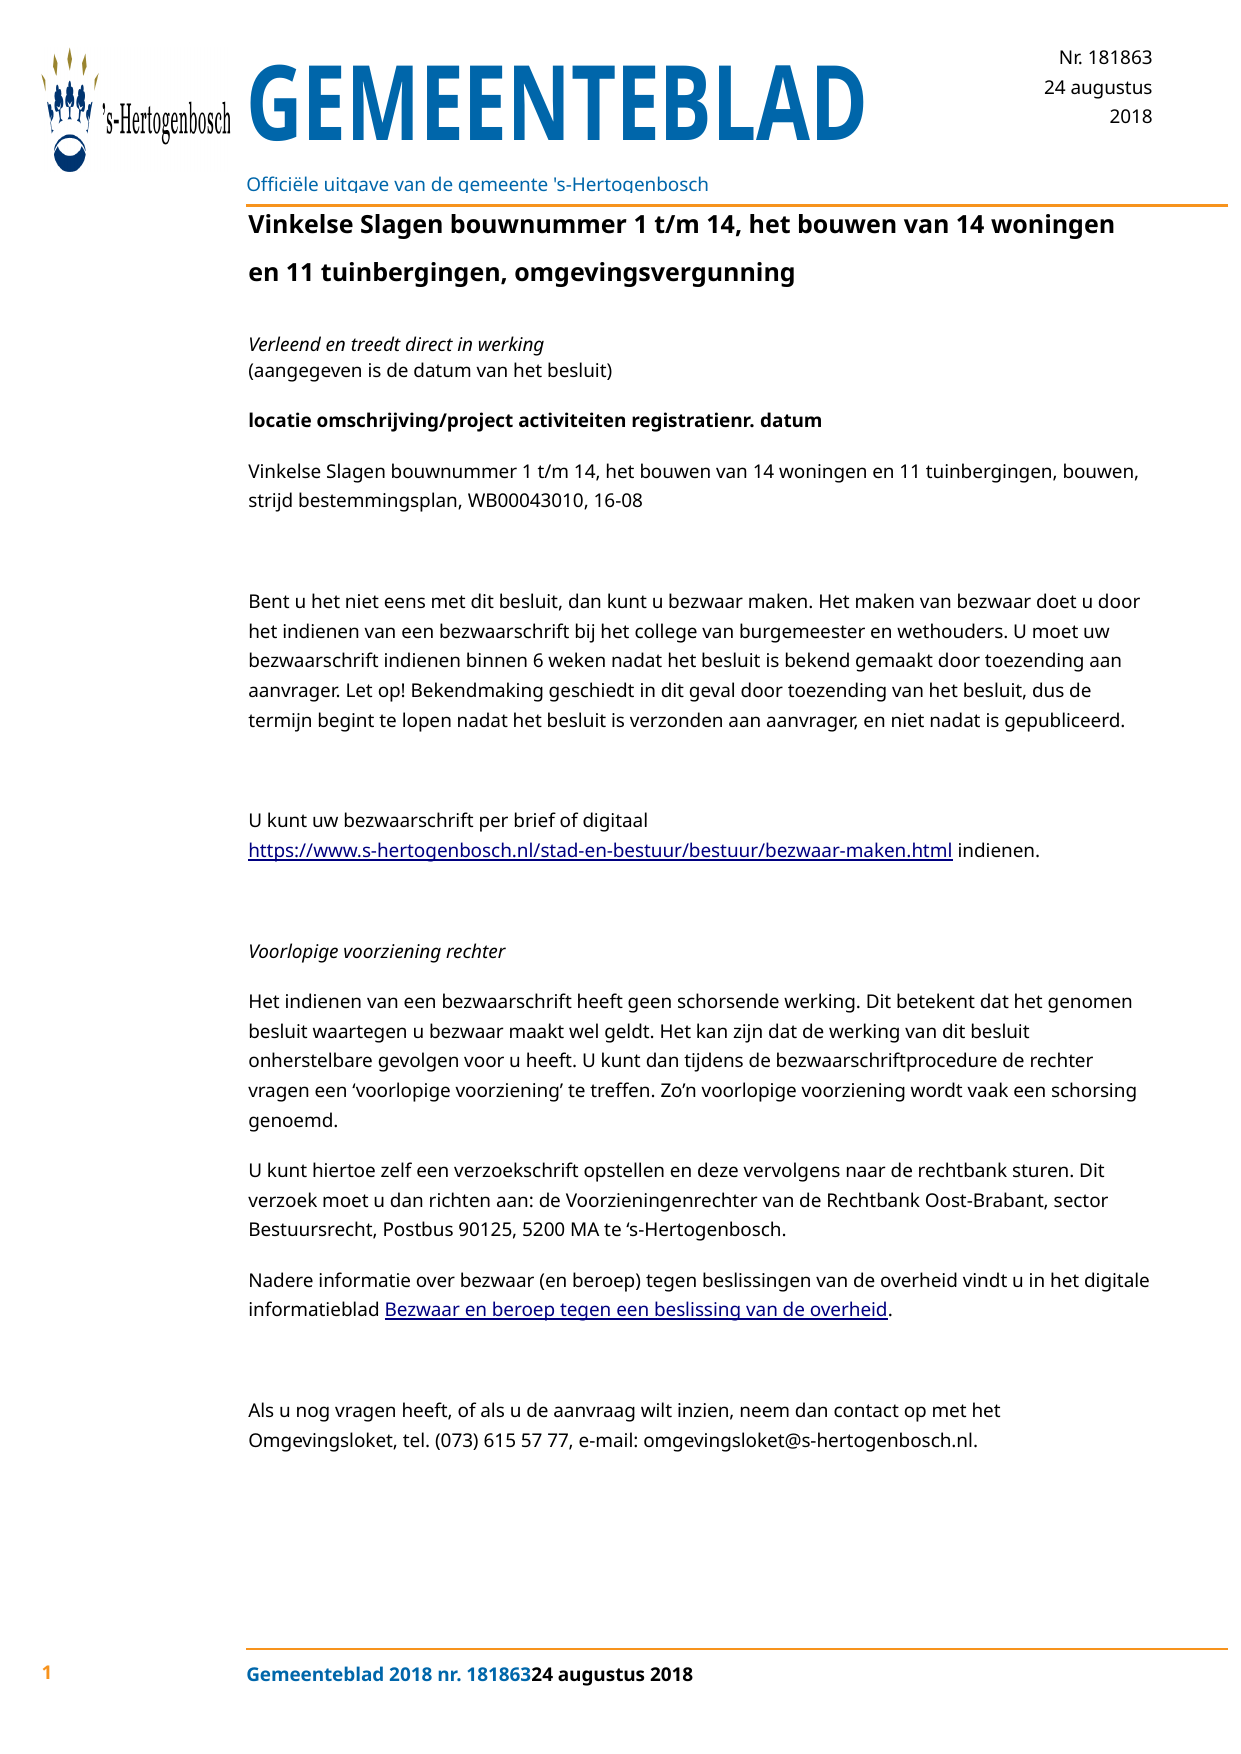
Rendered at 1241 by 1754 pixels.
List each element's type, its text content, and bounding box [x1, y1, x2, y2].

text Vinkelse Slagen bouwnummer 1 t/m 14, het bouwen van 14 woningen en 11 tuinbergingen, omgevingsvergunning [248, 207, 1152, 288]
text U kunt hiertoe zelf een verzoekschrift opstellen en deze vervolgens naar de rechtbank sturen. Dit verzoek moet u dan richten aan: de Voorzieningenrechter van de Rechtbank Oost-Brabant, sector Bestuursrecht, Postbus 90125, 5200 MA te ‘s-Hertogenbosch. [248, 1157, 1152, 1242]
text Bent u het niet eens met dit besluit, dan kunt u bezwaar maken. Het maken van bezwaar doet u door het indienen van een bezwaarschrift bij het college van burgemeester en wethouders. U moet uw bezwaarschrift indienen binnen 6 weken nadat het besluit is bekend gemaakt door toezending aan aanvrager. Let op! Bekendmaking geschiedt in dit geval door toezending van het besluit, dus de termijn begint te lopen nadat het besluit is verzonden aan aanvrager, en niet nadat is gepubliceerd. [248, 588, 1152, 732]
text Als u nog vragen heeft, of als u de aanvraag wilt inzien, neem dan contact op met het Omgevingsloket, tel. (073) 615 57 77, e-mail: omgevingsloket@s-hertogenbosch.nl. [248, 1397, 1152, 1452]
text Nadere informatie over bezwaar (en beroep) tegen beslissingen van de overheid vindt u in het digitale informatieblad Bezwaar en beroep tegen een beslissing van de overheid. [248, 1267, 1152, 1322]
text Vinkelse Slagen bouwnummer 1 t/m 14, het bouwen van 14 woningen en 11 tuinbergingen, bouwen, strijd bestemmingsplan, WB00043010, 16-08 [248, 458, 1152, 513]
text Voorlopige voorziening rechter [248, 938, 1152, 964]
picture [41, 47, 231, 172]
text Verleend en treedt direct in werking [248, 331, 1152, 357]
text (aangegeven is de datum van het besluit) [248, 357, 1152, 383]
text locatie omschrijving/project activiteiten registratienr. datum [248, 408, 1152, 433]
text Het indienen van een bezwaarschrift heeft geen schorsende werking. Dit betekent dat het genomen besluit waartegen u bezwaar maakt wel geldt. Het kan zijn dat de werking van dit besluit onherstelbare gevolgen voor u heeft. U kunt dan tijdens de bezwaarschriftprocedure de rechter vragen een ‘voorlopige voorziening’ te treffen. Zo’n voorlopige voorziening wordt vaak een schorsing genoemd. [248, 988, 1152, 1132]
text U kunt uw bezwaarschrift per brief of digitaal https://www.s-hertogenbosch.nl/stad-en-bestuur/bestuur/bezwaar-maken.html indienen. [248, 808, 1152, 863]
